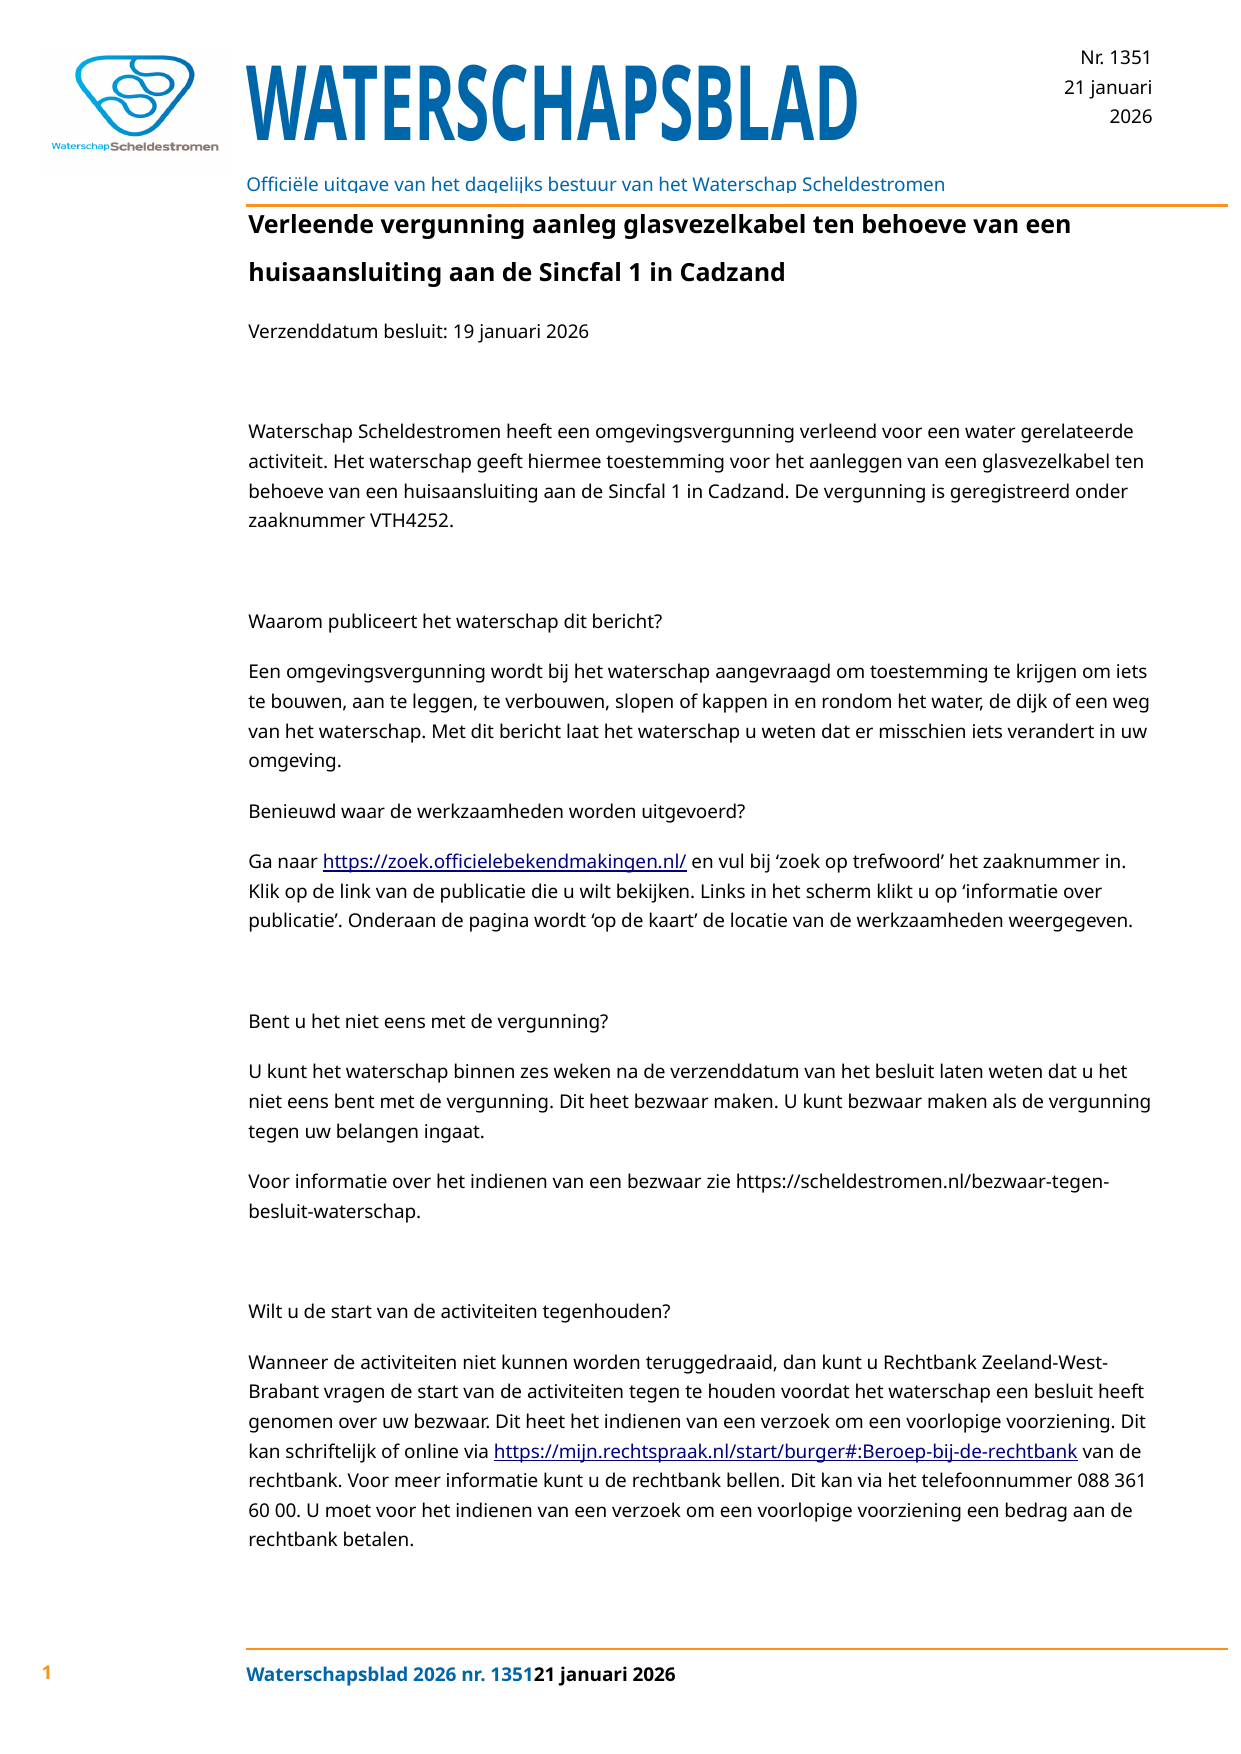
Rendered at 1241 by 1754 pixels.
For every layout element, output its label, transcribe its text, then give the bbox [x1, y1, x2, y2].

text Waterschap Scheldestromen heeft een omgevingsvergunning verleend voor een water gerelateerde activiteit. Het waterschap geeft hiermee toestemming voor het aanleggen van een glasvezelkabel ten behoeve van een huisaansluiting aan de Sincfal 1 in Cadzand. De vergunning is geregistreerd onder zaaknummer VTH4252. [248, 419, 1152, 533]
picture [41, 47, 231, 172]
text Verleende vergunning aanleg glasvezelkabel ten behoeve van een huisaansluiting aan de Sincfal 1 in Cadzand [248, 207, 1152, 288]
text Voor informatie over het indienen van een bezwaar zie https://scheldestromen.nl/bezwaar-tegen-besluit-waterschap. [248, 1168, 1152, 1224]
text U kunt het waterschap binnen zes weken na de verzenddatum van het besluit laten weten dat u het niet eens bent met de vergunning. Dit heet bezwaar maken. U kunt bezwaar maken als de vergunning tegen uw belangen ingaat. [248, 1059, 1152, 1144]
text Verzenddatum besluit: 19 januari 2026 [248, 318, 1152, 344]
text Een omgevingsvergunning wordt bij het waterschap aangevraagd om toestemming te krijgen om iets te bouwen, aan te leggen, te verbouwen, slopen of kappen in en rondom het water, de dijk of een weg van het waterschap. Met dit bericht laat het waterschap u weten dat er misschien iets verandert in uw omgeving. [248, 659, 1152, 773]
text Wilt u de start van de activiteiten tegenhouden? [248, 1299, 1152, 1324]
text Wanneer de activiteiten niet kunnen worden teruggedraaid, dan kunt u Rechtbank Zeeland-West-Brabant vragen de start van de activiteiten tegen te houden voordat het waterschap een besluit heeft genomen over uw bezwaar. Dit heet het indienen van een verzoek om een voorlopige voorziening. Dit kan schriftelijk of online via https://mijn.rechtspraak.nl/start/burger#:Beroep-bij-de-rechtbank van de rechtbank. Voor meer informatie kunt u de rechtbank bellen. Dit kan via het telefoonnummer 088 361 60 00. U moet voor het indienen van een verzoek om een voorlopige voorziening een bedrag aan de rechtbank betalen. [248, 1349, 1152, 1552]
text Waarom publiceert het waterschap dit bericht? [248, 608, 1152, 634]
text Benieuwd waar de werkzaamheden worden uitgevoerd? [248, 798, 1152, 824]
text Ga naar https://zoek.officielebekendmakingen.nl/ en vul bij ‘zoek op trefwoord’ het zaaknummer in. Klik op de link van de publicatie die u wilt bekijken. Links in het scherm klikt u op ‘informatie over publicatie’. Onderaan de pagina wordt ‘op de kaart’ de locatie van de werkzaamheden weergegeven. [248, 848, 1152, 933]
text Bent u het niet eens met de vergunning? [248, 1008, 1152, 1034]
